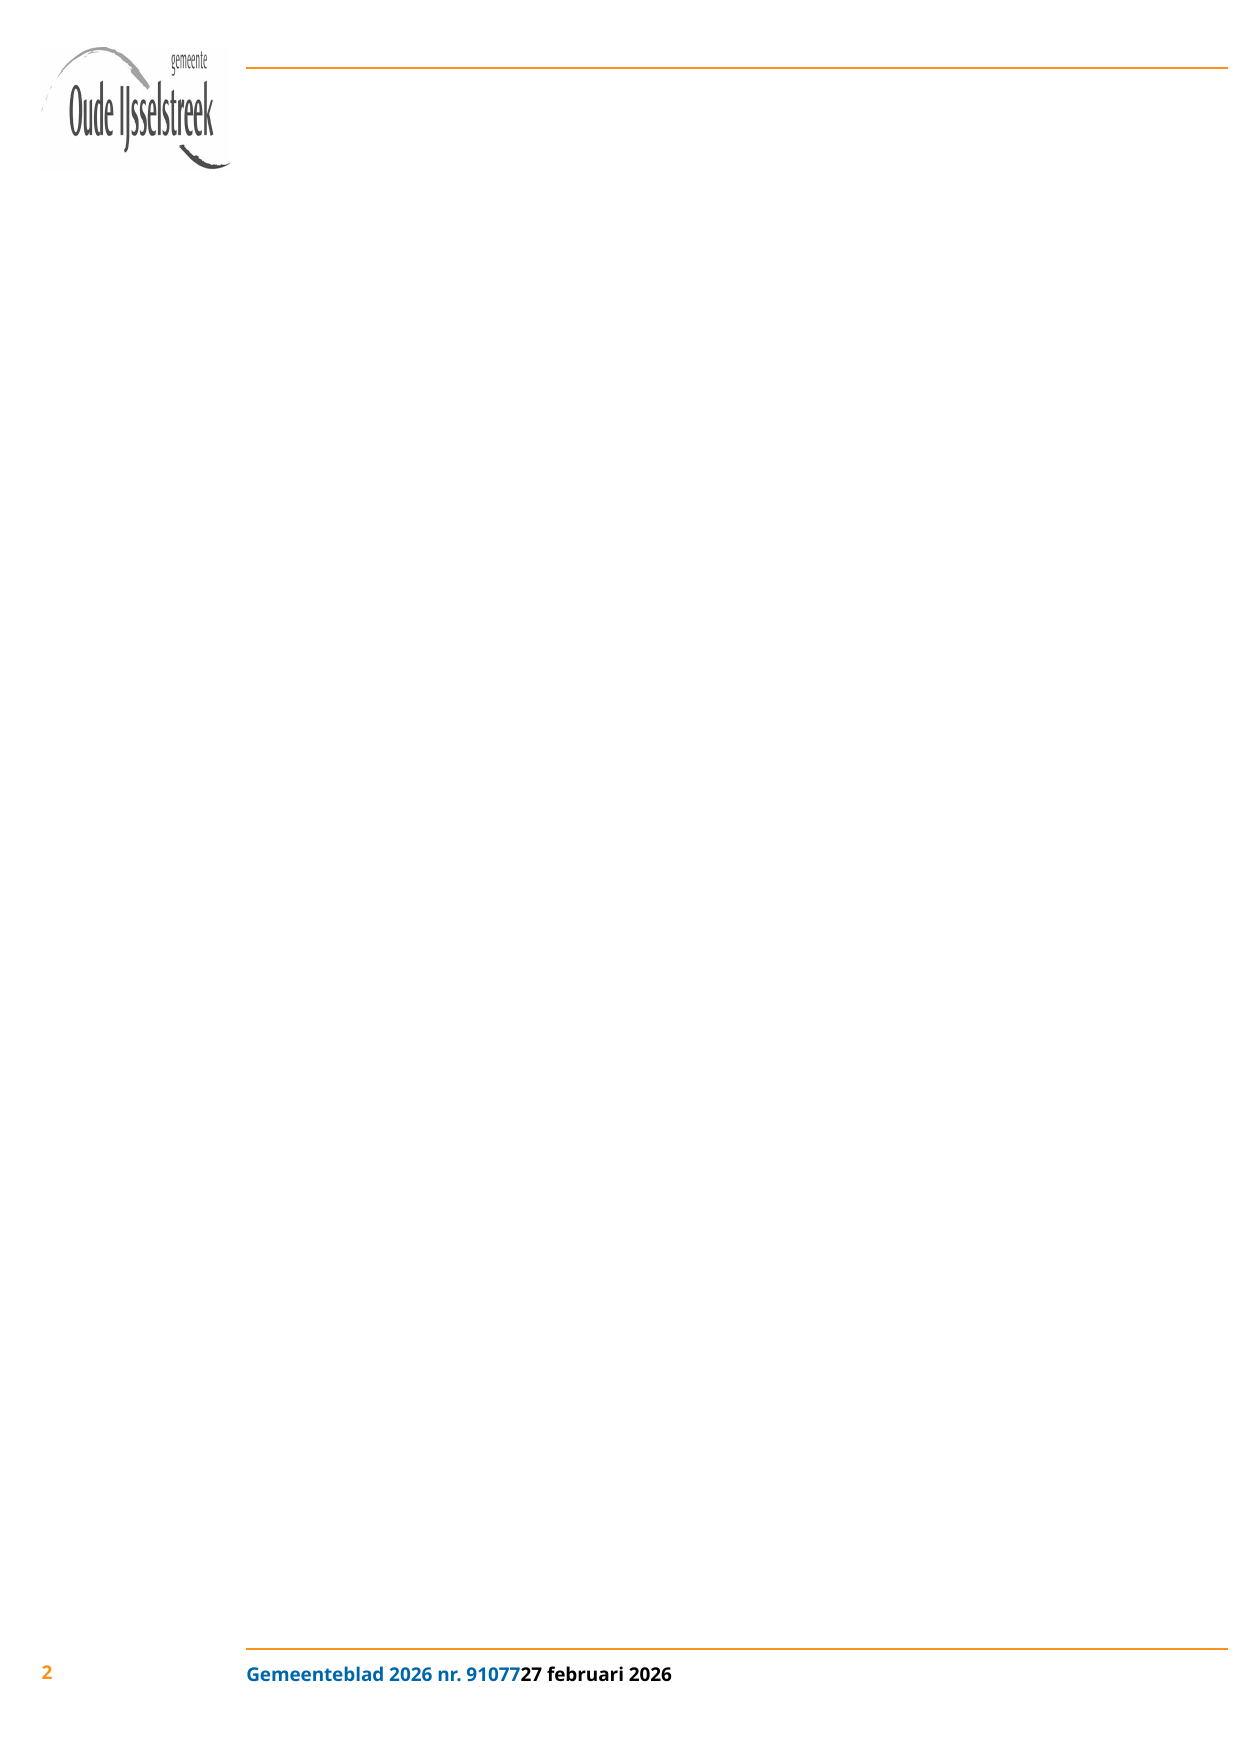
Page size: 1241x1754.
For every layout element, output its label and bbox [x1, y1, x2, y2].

picture [41, 47, 231, 172]
